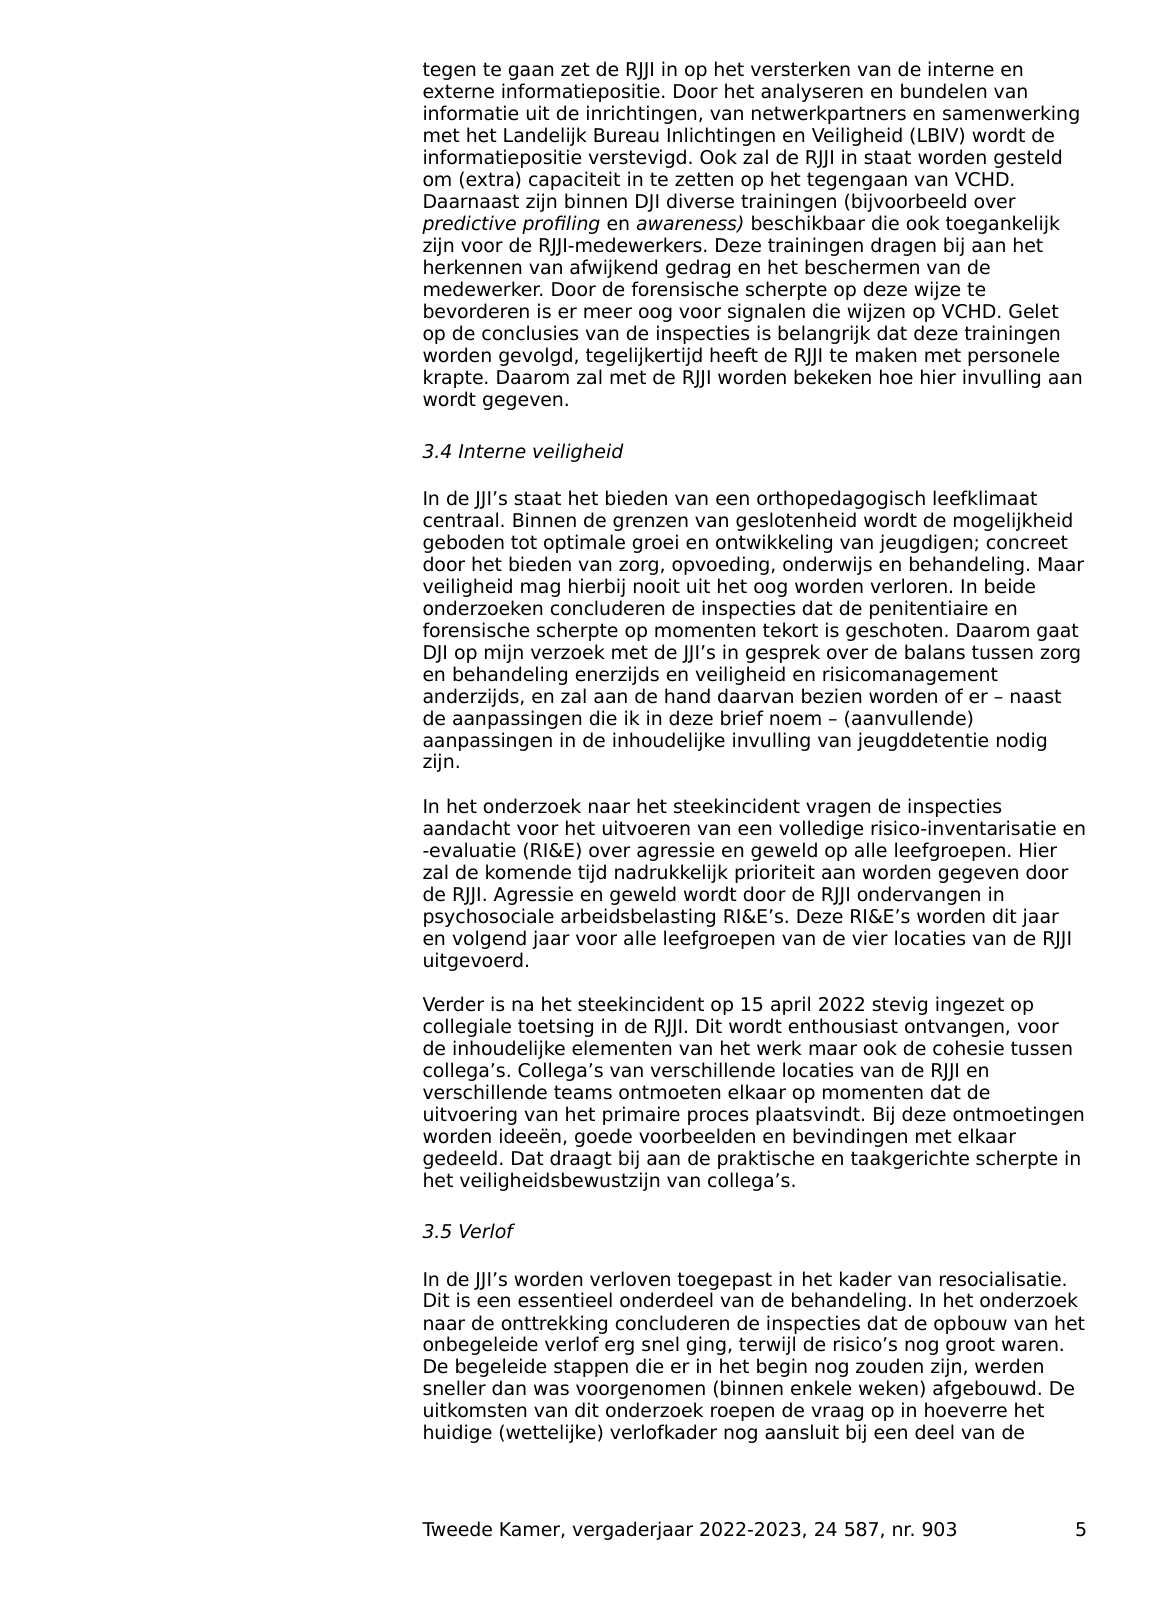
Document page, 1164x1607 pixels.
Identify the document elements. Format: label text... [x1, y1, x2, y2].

text In de JJI’s staat het bieden van een orthopedagogisch leefklimaat centraal. Binnen de grenzen van geslotenheid wordt de mogelijkheid geboden tot optimale groei en ontwikkeling van jeugdigen; concreet door het bieden van zorg, opvoeding, onderwijs en behandeling. Maar veiligheid mag hierbij nooit uit het oog worden verloren. In beide onderzoeken concluderen de inspecties dat de penitentiaire en forensische scherpte op momenten tekort is geschoten. Daarom gaat DJI op mijn verzoek met de JJI’s in gesprek over de balans tussen zorg en behandeling enerzijds en veiligheid en risicomanagement anderzijds, en zal aan de hand daarvan bezien worden of er – naast de aanpassingen die ik in deze brief noem – (aanvullende) aanpassingen in de inhoudelijke invulling van jeugddetentie nodig zijn. [422, 488, 1087, 773]
text Verder is na het steekincident op 15 april 2022 stevig ingezet op collegiale toetsing in de RJJI. Dit wordt enthousiast ontvangen, voor de inhoudelijke elementen van het werk maar ook de cohesie tussen collega’s. Collega’s van verschillende locaties van de RJJI en verschillende teams ontmoeten elkaar op momenten dat de uitvoering van het primaire proces plaatsvindt. Bij deze ontmoetingen worden ideeën, goede voorbeelden en bevindingen met elkaar gedeeld. Dat draagt bij aan de praktische en taakgerichte scherpte in het veiligheidsbewustzijn van collega’s. [422, 994, 1087, 1191]
subtitle 3.5 Verlof [422, 1221, 1087, 1243]
text tegen te gaan zet de RJJI in op het versterken van de interne en externe informatiepositie. Door het analyseren en bundelen van informatie uit de inrichtingen, van netwerkpartners en samenwerking met het Landelijk Bureau Inlichtingen en Veiligheid (LBIV) wordt de informatiepositie verstevigd. Ook zal de RJJI in staat worden gesteld om (extra) capaciteit in te zetten op het tegengaan van VCHD. Daarnaast zijn binnen DJI diverse trainingen (bijvoorbeeld over predictive profiling en awareness) beschikbaar die ook toegankelijk zijn voor de RJJI-medewerkers. Deze trainingen dragen bij aan het herkennen van afwijkend gedrag en het beschermen van de medewerker. Door de forensische scherpte op deze wijze te bevorderen is er meer oog voor signalen die wijzen op VCHD. Gelet op de conclusies van de inspecties is belangrijk dat deze trainingen worden gevolgd, tegelijkertijd heeft de RJJI te maken met personele krapte. Daarom zal met de RJJI worden bekeken hoe hier invulling aan wordt gegeven. [422, 59, 1087, 411]
text In het onderzoek naar het steekincident vragen de inspecties aandacht voor het uitvoeren van een volledige risico-inventarisatie en -evaluatie (RI&E) over agressie en geweld op alle leefgroepen. Hier zal de komende tijd nadrukkelijk prioriteit aan worden gegeven door de RJJI. Agressie en geweld wordt door de RJJI ondervangen in psychosociale arbeidsbelasting RI&E’s. Deze RI&E’s worden dit jaar en volgend jaar voor alle leefgroepen van de vier locaties van de RJJI uitgevoerd. [422, 796, 1087, 971]
text In de JJI’s worden verloven toegepast in het kader van resocialisatie. Dit is een essentieel onderdeel van de behandeling. In het onderzoek naar de onttrekking concluderen de inspecties dat de opbouw van het onbegeleide verlof erg snel ging, terwijl de risico’s nog groot waren. De begeleide stappen die er in het begin nog zouden zijn, werden sneller dan was voorgenomen (binnen enkele weken) afgebouwd. De uitkomsten van dit onderzoek roepen de vraag op in hoeverre het huidige (wettelijke) verlofkader nog aansluit bij een deel van de [422, 1268, 1087, 1444]
subtitle 3.4 Interne veiligheid [422, 441, 1087, 463]
